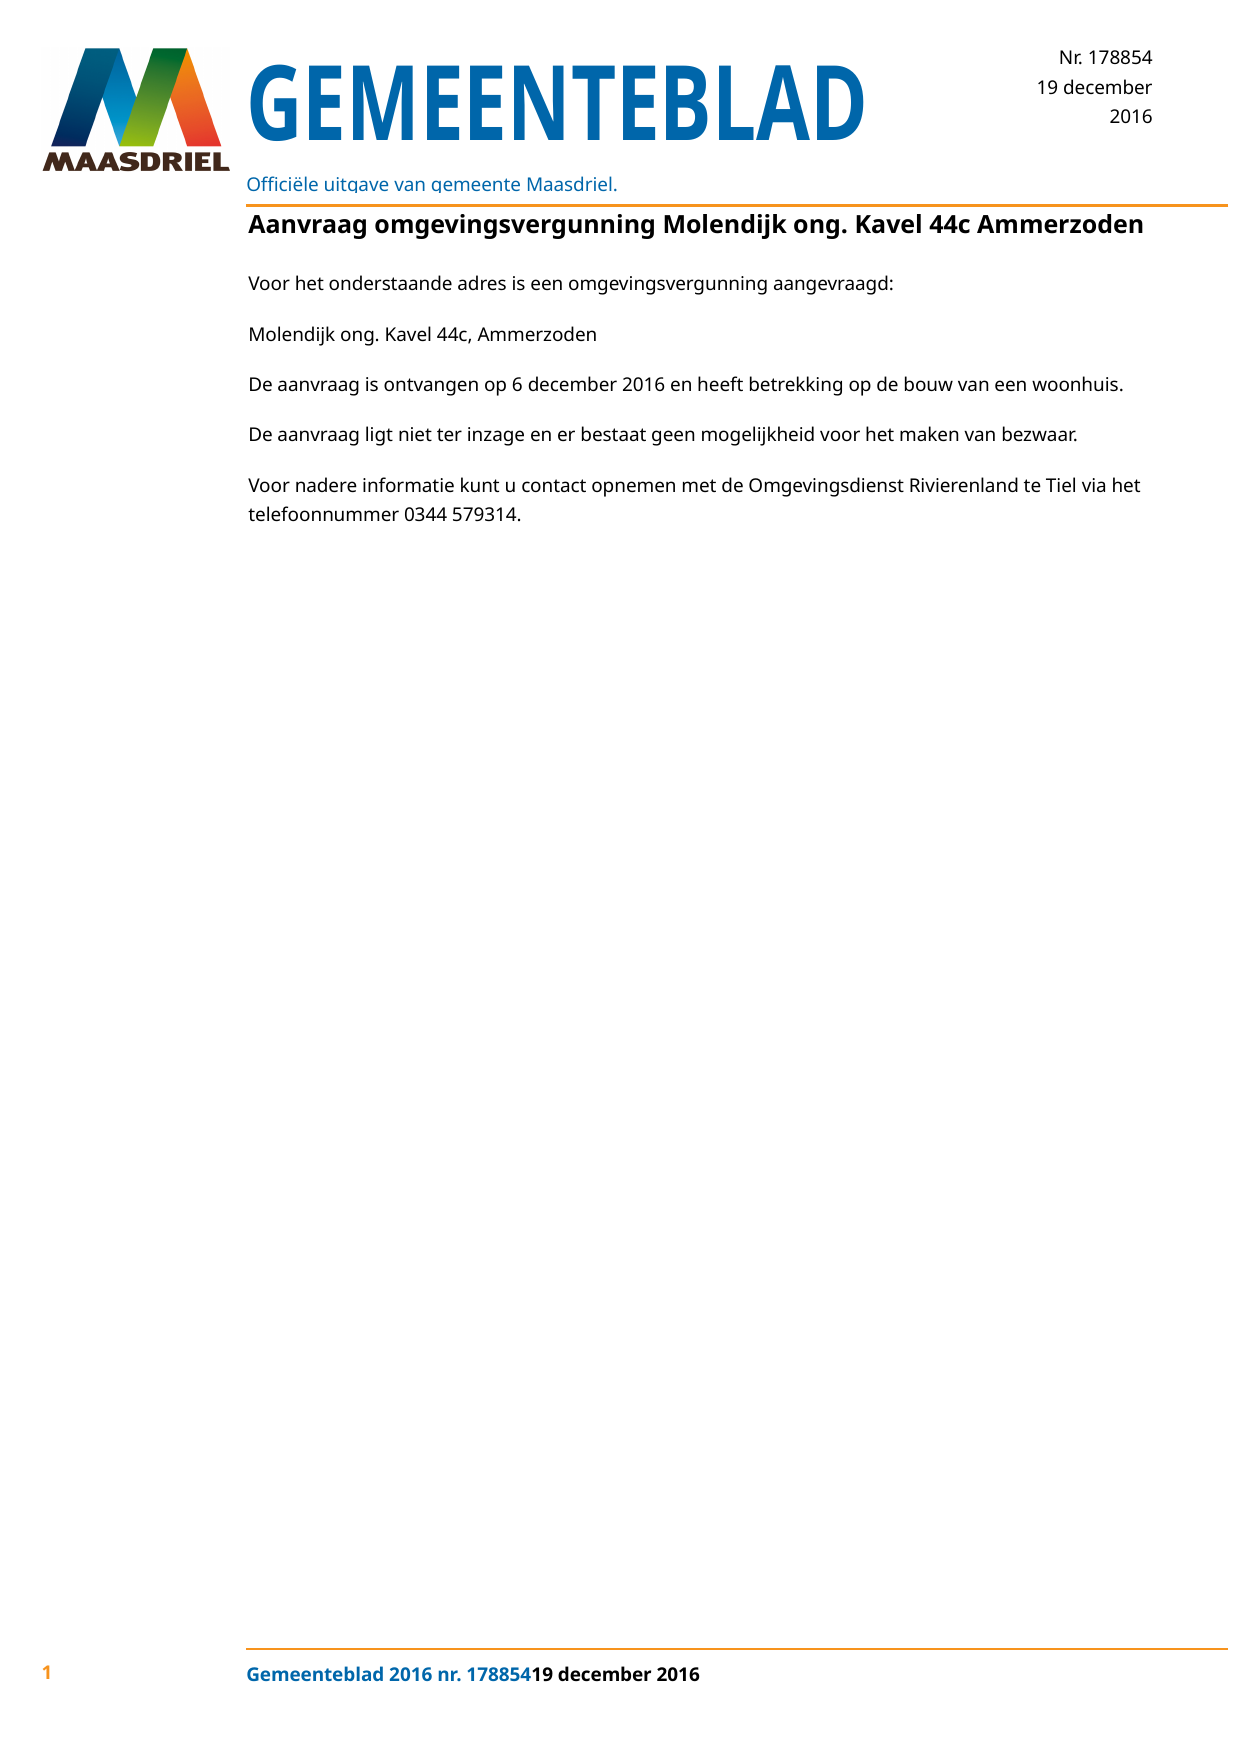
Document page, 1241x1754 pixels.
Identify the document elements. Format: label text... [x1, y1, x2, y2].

text Aanvraag omgevingsvergunning Molendijk ong. Kavel 44c Ammerzoden [248, 207, 1152, 241]
picture [41, 47, 231, 172]
text De aanvraag ligt niet ter inzage en er bestaat geen mogelijkheid voor het maken van bezwaar. [248, 422, 1152, 447]
text Voor nadere informatie kunt u contact opnemen met de Omgevingsdienst Rivierenland te Tiel via het telefoonnummer 0344 579314. [248, 472, 1152, 527]
text Molendijk ong. Kavel 44c, Ammerzoden [248, 321, 1152, 346]
text De aanvraag is ontvangen op 6 december 2016 en heeft betrekking op de bouw van een woonhuis. [248, 371, 1152, 397]
text Voor het onderstaande adres is een omgevingsvergunning aangevraagd: [248, 270, 1152, 296]
